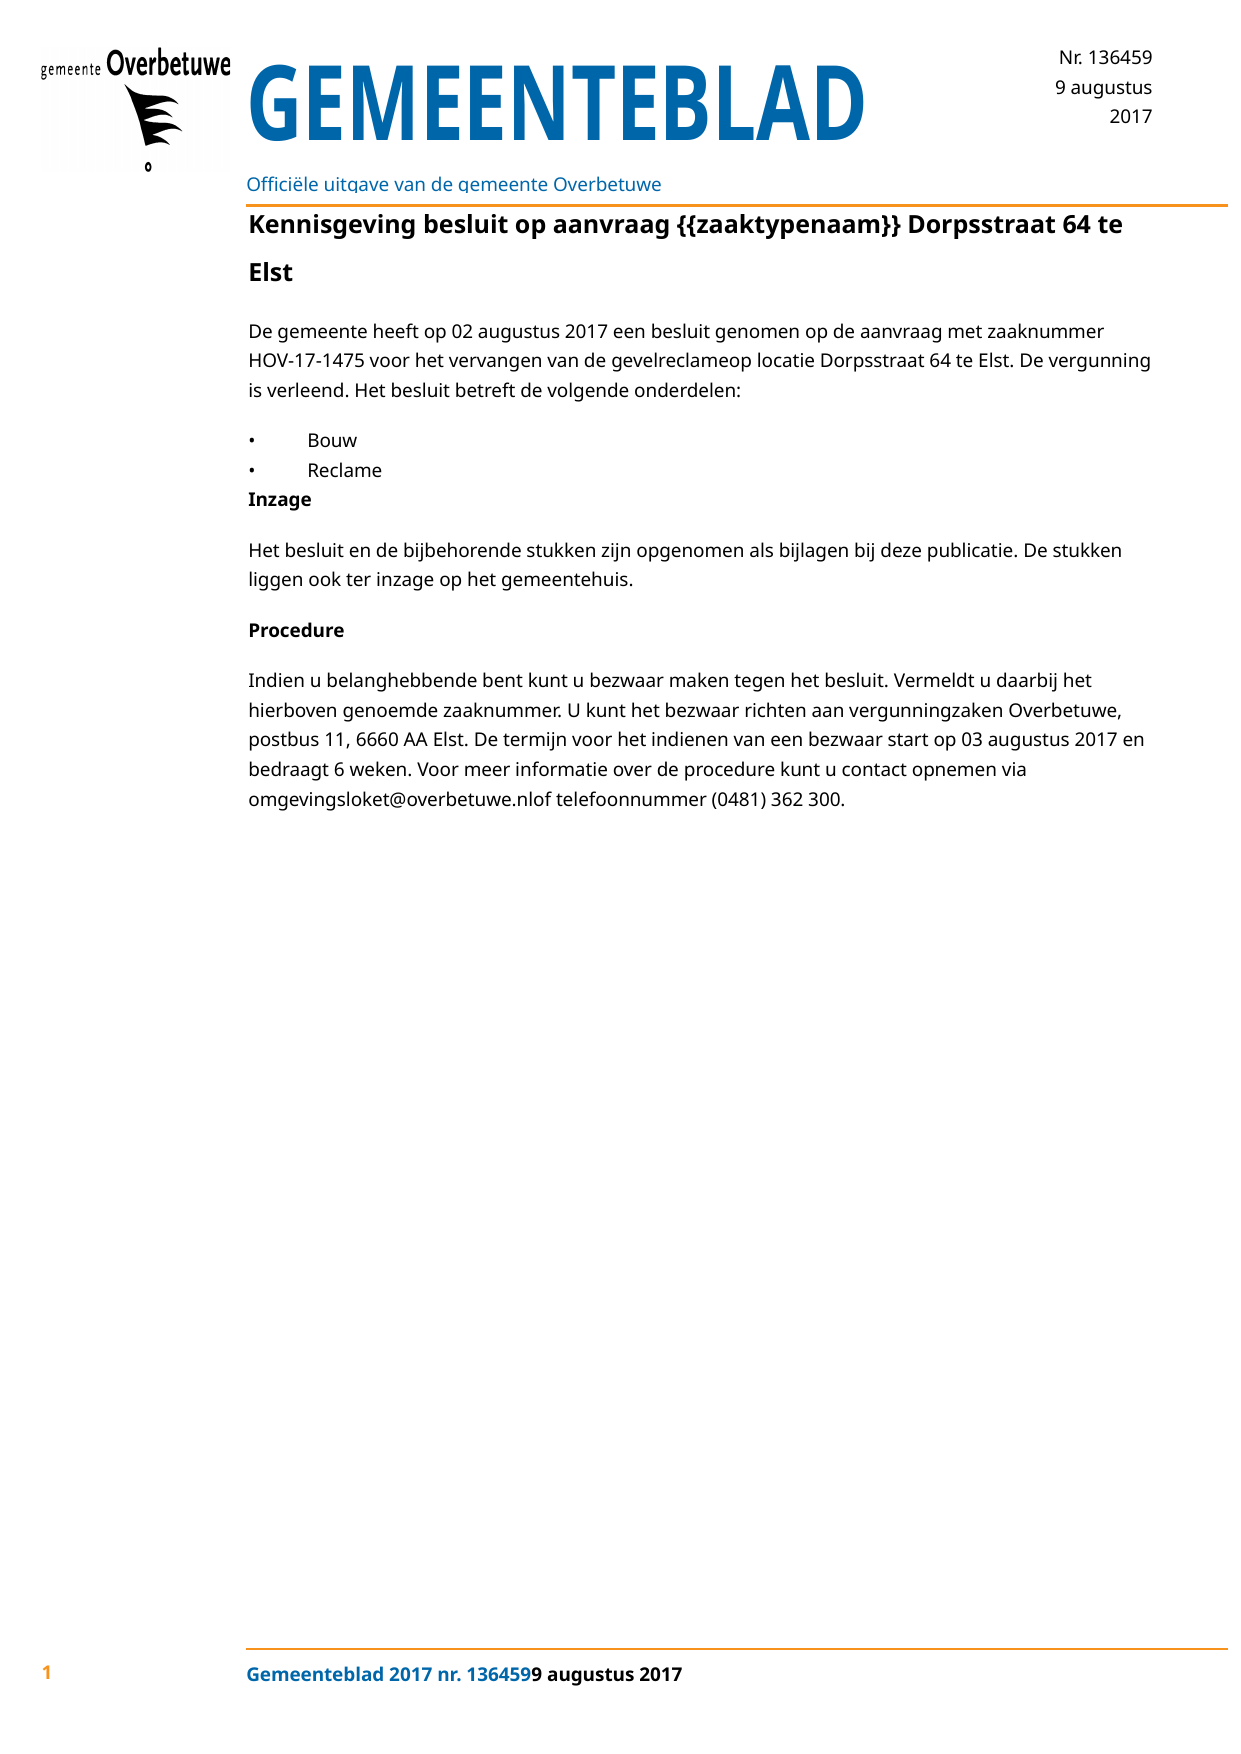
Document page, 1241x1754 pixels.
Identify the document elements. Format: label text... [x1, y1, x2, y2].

text De gemeente heeft op 02 augustus 2017 een besluit genomen op de aanvraag met zaaknummer HOV-17-1475 voor het vervangen van de gevelreclameop locatie Dorpsstraat 64 te Elst. De vergunning is verleend. Het besluit betreft de volgende onderdelen: [248, 318, 1152, 403]
text Procedure [248, 617, 1152, 643]
text Kennisgeving besluit op aanvraag {{zaaktypenaam}} Dorpsstraat 64 te Elst [248, 207, 1152, 288]
text Inzage [248, 487, 1152, 512]
picture [41, 47, 231, 172]
text Het besluit en de bijbehorende stukken zijn opgenomen als bijlagen bij deze publicatie. De stukken liggen ook ter inzage op het gemeentehuis. [248, 537, 1152, 592]
text Indien u belanghebbende bent kunt u bezwaar maken tegen het besluit. Vermeldt u daarbij het hierboven genoemde zaaknummer. U kunt het bezwaar richten aan vergunningzaken Overbetuwe, postbus 11, 6660 AA Elst. De termijn voor het indienen van een bezwaar start op 03 augustus 2017 en bedraagt 6 weken. Voor meer informatie over de procedure kunt u contact opnemen via omgevingsloket@overbetuwe.nlof telefoonnummer (0481) 362 300. [248, 667, 1152, 812]
list Bouw [248, 427, 1152, 453]
list Reclame [248, 457, 1152, 483]
